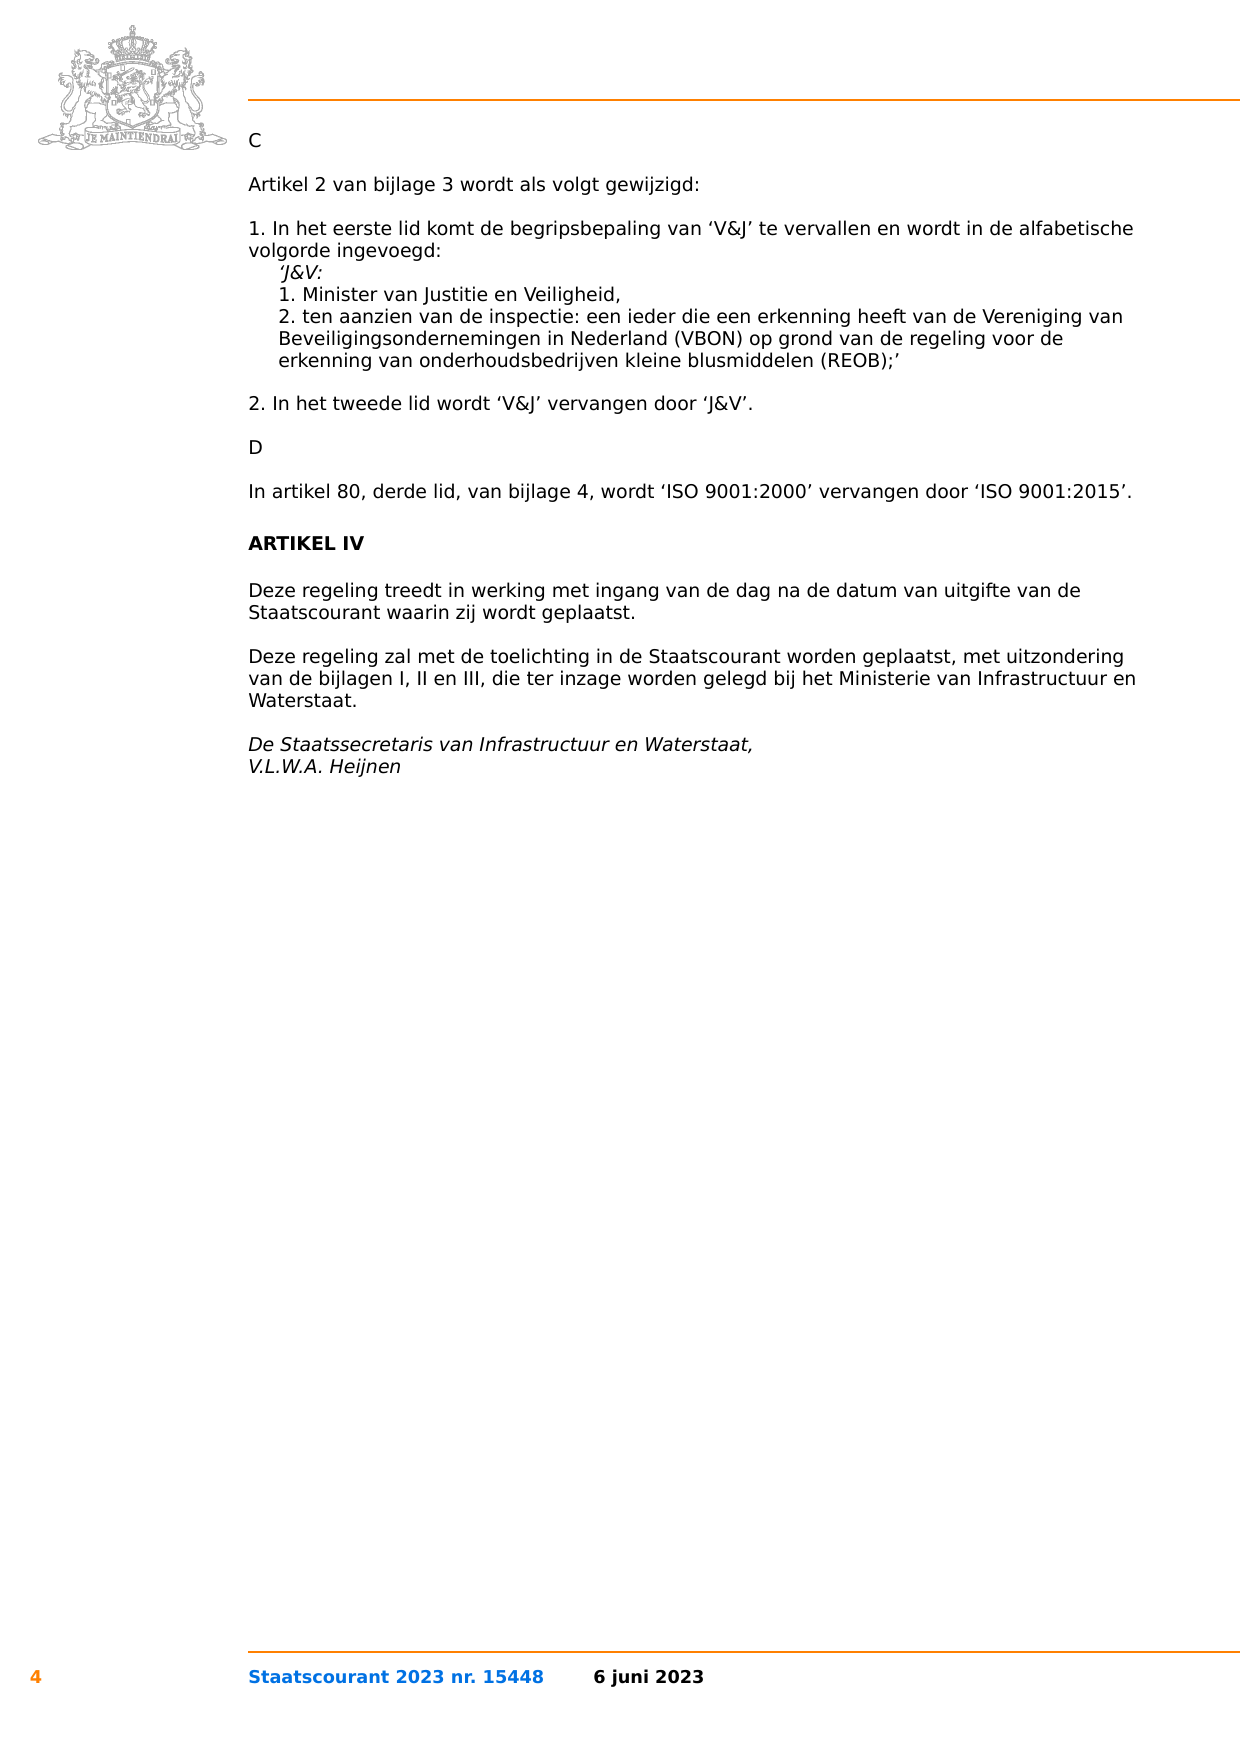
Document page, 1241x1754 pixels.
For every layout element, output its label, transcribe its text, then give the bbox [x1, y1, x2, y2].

text In artikel 80, derde lid, van bijlage 4, wordt ‘ISO 9001:2000’ vervangen door ‘ISO 9001:2015’. [248, 481, 1163, 503]
text 1. In het eerste lid komt de begripsbepaling van ‘V&J’ te vervallen en wordt in de alfabetische volgorde ingevoegd: [248, 218, 1163, 262]
subtitle ARTIKEL IV [248, 533, 1163, 555]
text De Staatssecretaris van Infrastructuur en Waterstaat, V.L.W.A. Heijnen [248, 734, 1163, 778]
text 2. In het tweede lid wordt ‘V&J’ vervangen door ‘J&V’. [248, 393, 1163, 415]
text C [248, 130, 1163, 152]
text Artikel 2 van bijlage 3 wordt als volgt gewijzigd: [248, 174, 1163, 196]
picture [38, 25, 227, 150]
text D [248, 437, 1163, 459]
text 2. ten aanzien van de inspectie: een ieder die een erkenning heeft van de Vereniging van Beveiligingsondernemingen in Nederland (VBON) op grond van de regeling voor de erkenning van onderhoudsbedrijven kleine blusmiddelen (REOB);’ [278, 306, 1163, 371]
text ‘J&V: [278, 262, 1163, 283]
text Deze regeling treedt in werking met ingang van de dag na de datum van uitgifte van de Staatscourant waarin zij wordt geplaatst. [248, 580, 1163, 624]
text Deze regeling zal met de toelichting in de Staatscourant worden geplaatst, met uitzondering van de bijlagen I, II en III, die ter inzage worden gelegd bij het Ministerie van Infrastructuur en Waterstaat. [248, 646, 1163, 712]
text 1. Minister van Justitie en Veiligheid, [278, 283, 1163, 306]
